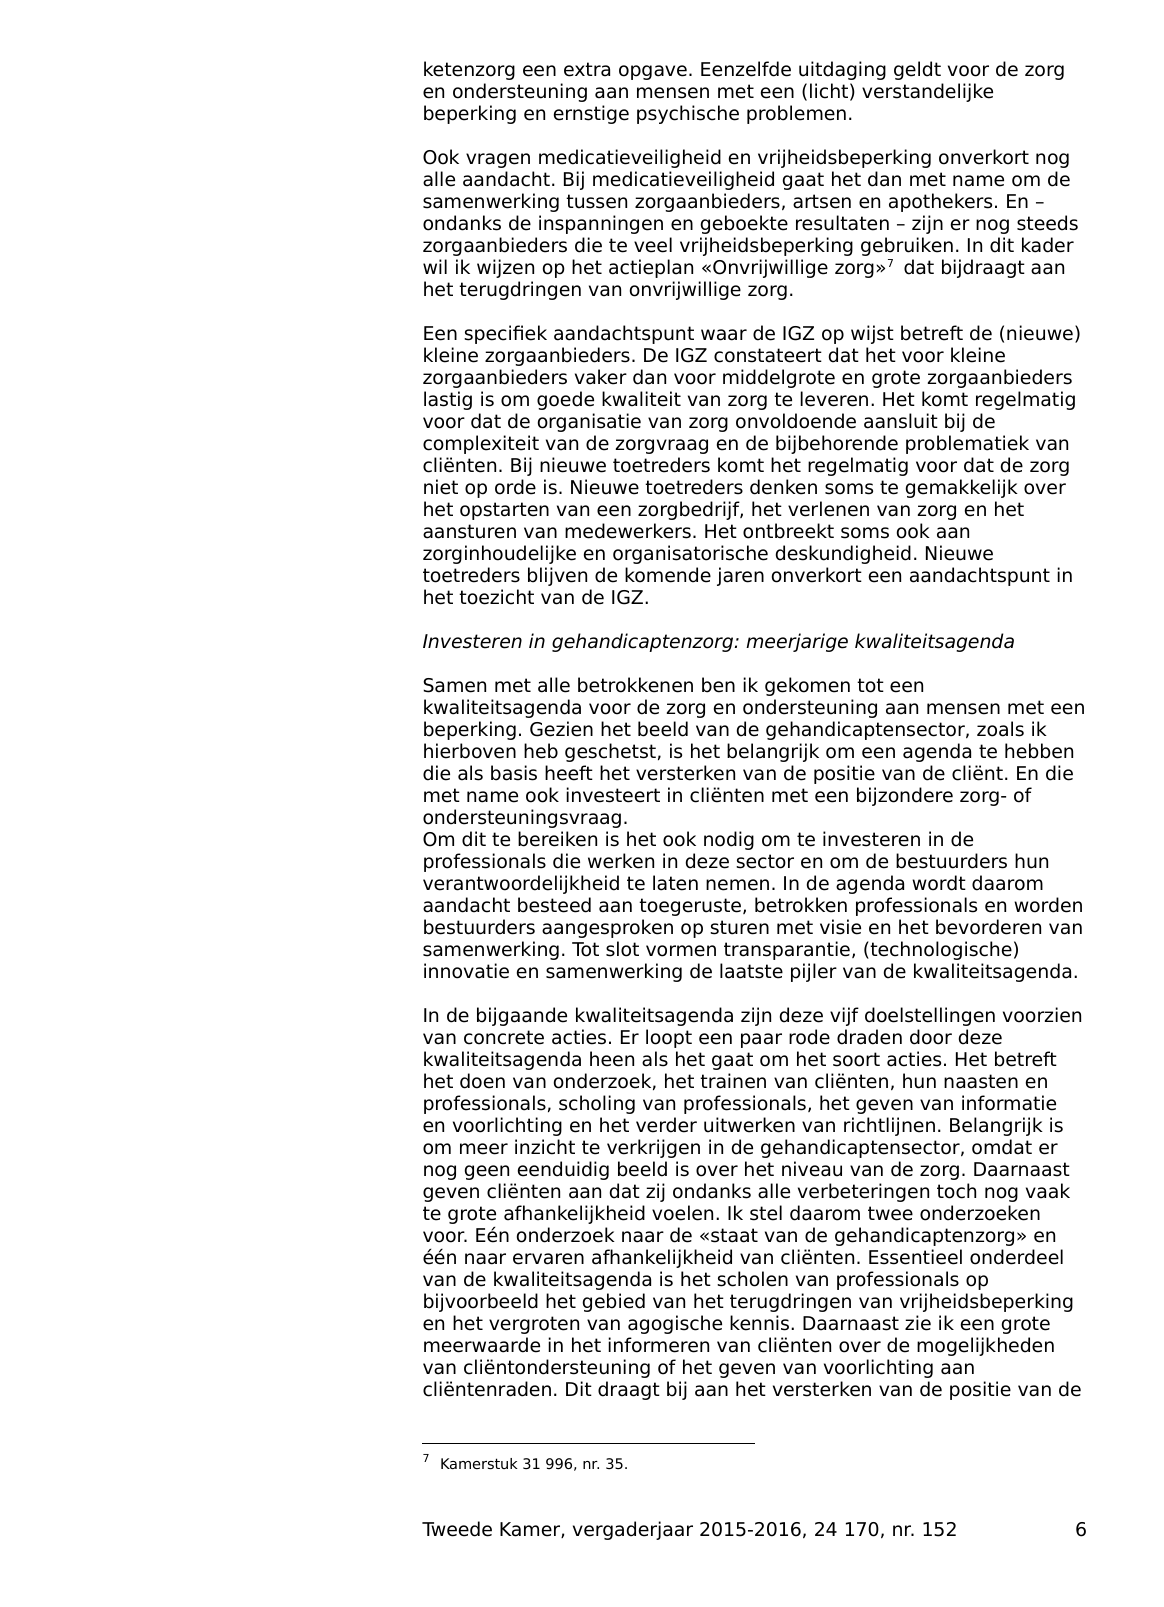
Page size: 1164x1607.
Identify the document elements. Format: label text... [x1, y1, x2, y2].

text Samen met alle betrokkenen ben ik gekomen tot een kwaliteitsagenda voor de zorg en ondersteuning aan mensen met een beperking. Gezien het beeld van de gehandicaptensector, zoals ik hierboven heb geschetst, is het belangrijk om een agenda te hebben die als basis heeft het versterken van de positie van de cliënt. En die met name ook investeert in cliënten met een bijzondere zorg- of ondersteuningsvraag. [422, 675, 1087, 829]
text Ook vragen medicatieveiligheid en vrijheidsbeperking onverkort nog alle aandacht. Bij medicatieveiligheid gaat het dan met name om de samenwerking tussen zorgaanbieders, artsen en apothekers. En – ondanks de inspanningen en geboekte resultaten – zijn er nog steeds zorgaanbieders die te veel vrijheidsbeperking gebruiken. In dit kader wil ik wijzen op het actieplan «Onvrijwillige zorg» dat bijdraagt aan het terugdringen van onvrijwillige zorg. [422, 147, 1087, 301]
text Kamerstuk 31 996, nr. 35. [422, 1452, 1087, 1474]
text Een specifiek aandachtspunt waar de IGZ op wijst betreft de (nieuwe) kleine zorgaanbieders. De IGZ constateert dat het voor kleine zorgaanbieders vaker dan voor middelgrote en grote zorgaanbieders lastig is om goede kwaliteit van zorg te leveren. Het komt regelmatig voor dat de organisatie van zorg onvoldoende aansluit bij de complexiteit van de zorgvraag en de bijbehorende problematiek van cliënten. Bij nieuwe toetreders komt het regelmatig voor dat de zorg niet op orde is. Nieuwe toetreders denken soms te gemakkelijk over het opstarten van een zorgbedrijf, het verlenen van zorg en het aansturen van medewerkers. Het ontbreekt soms ook aan zorginhoudelijke en organisatorische deskundigheid. Nieuwe toetreders blijven de komende jaren onverkort een aandachtspunt in het toezicht van de IGZ. [422, 323, 1087, 609]
subtitle Investeren in gehandicaptenzorg: meerjarige kwaliteitsagenda [422, 631, 1087, 653]
text In de bijgaande kwaliteitsagenda zijn deze vijf doelstellingen voorzien van concrete acties. Er loopt een paar rode draden door deze kwaliteitsagenda heen als het gaat om het soort acties. Het betreft het doen van onderzoek, het trainen van cliënten, hun naasten en professionals, scholing van professionals, het geven van informatie en voorlichting en het verder uitwerken van richtlijnen. Belangrijk is om meer inzicht te verkrijgen in de gehandicaptensector, omdat er nog geen eenduidig beeld is over het niveau van de zorg. Daarnaast geven cliënten aan dat zij ondanks alle verbeteringen toch nog vaak te grote afhankelijkheid voelen. Ik stel daarom twee onderzoeken voor. Eén onderzoek naar de «staat van de gehandicaptenzorg» en één naar ervaren afhankelijkheid van cliënten. Essentieel onderdeel van de kwaliteitsagenda is het scholen van professionals op bijvoorbeeld het gebied van het terugdringen van vrijheidsbeperking en het vergroten van agogische kennis. Daarnaast zie ik een grote meerwaarde in het informeren van cliënten over de mogelijkheden van cliëntondersteuning of het geven van voorlichting aan cliëntenraden. Dit draagt bij aan het versterken van de positie van de [422, 1005, 1087, 1401]
text ketenzorg een extra opgave. Eenzelfde uitdaging geldt voor de zorg en ondersteuning aan mensen met een (licht) verstandelijke beperking en ernstige psychische problemen. [422, 59, 1087, 125]
text Om dit te bereiken is het ook nodig om te investeren in de professionals die werken in deze sector en om de bestuurders hun verantwoordelijkheid te laten nemen. In de agenda wordt daarom aandacht besteed aan toegeruste, betrokken professionals en worden bestuurders aangesproken op sturen met visie en het bevorderen van samenwerking. Tot slot vormen transparantie, (technologische) innovatie en samenwerking de laatste pijler van de kwaliteitsagenda. [422, 829, 1087, 983]
